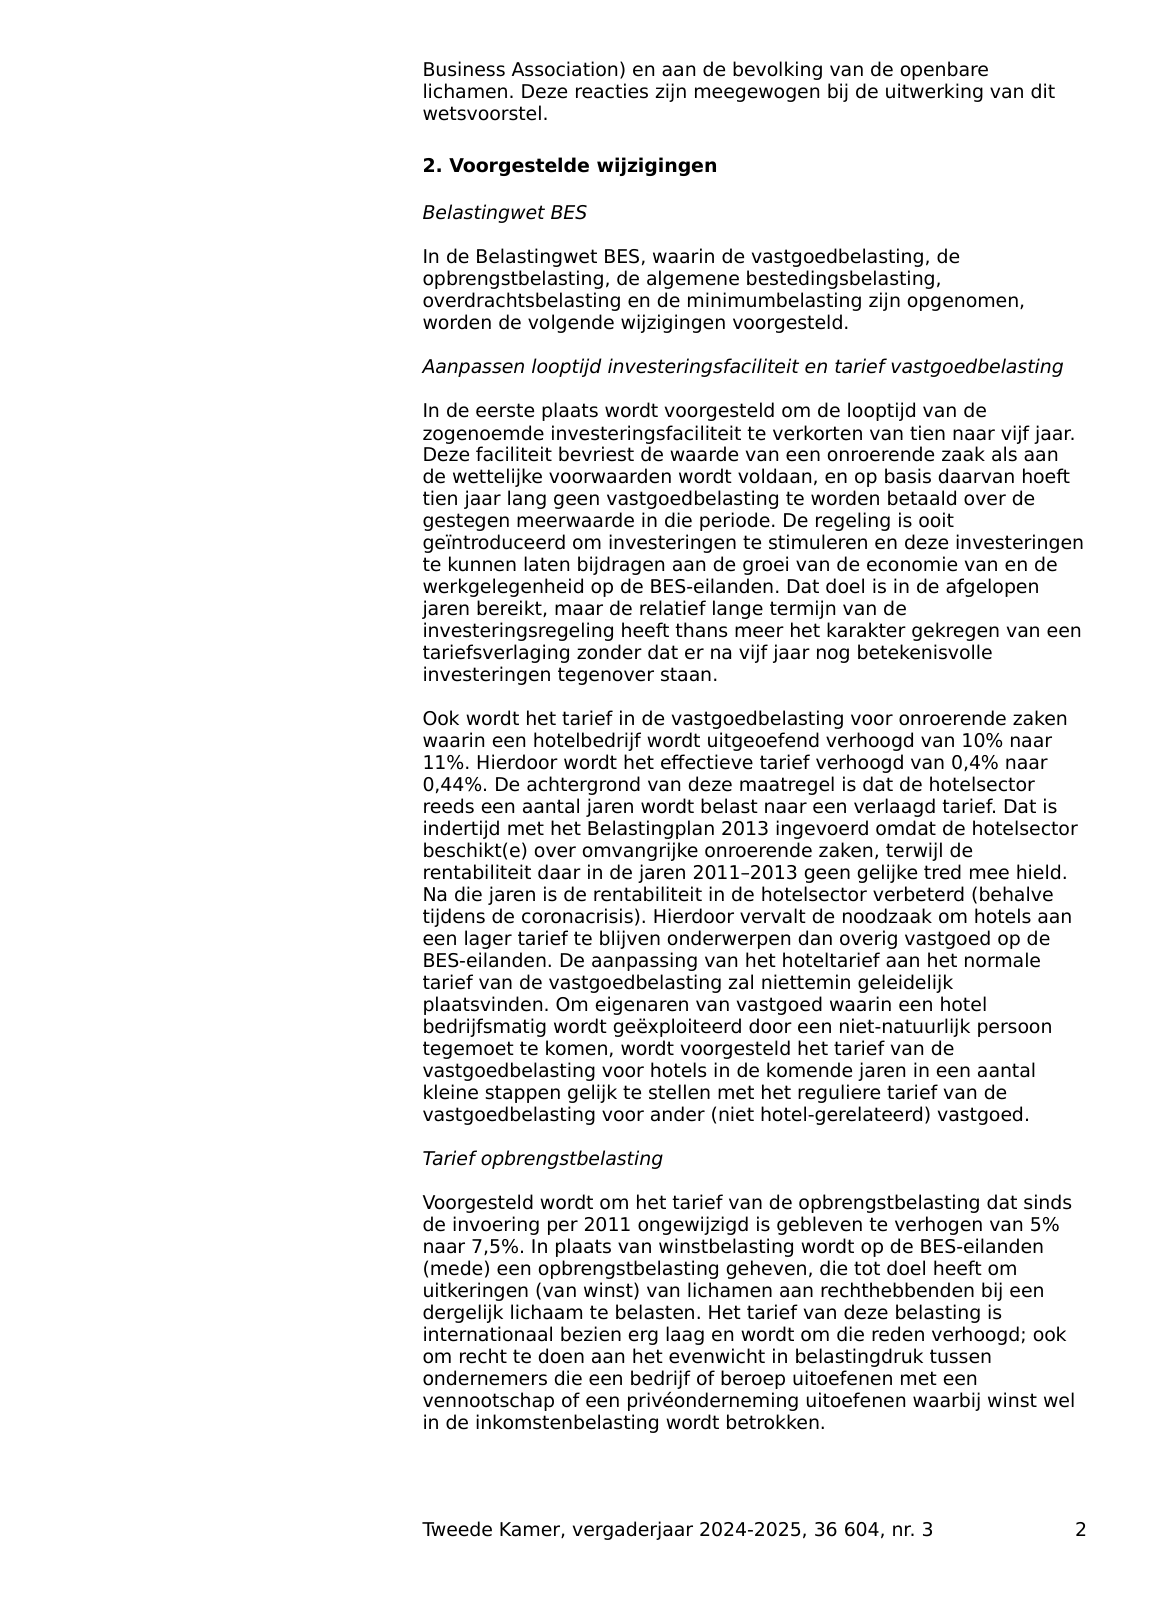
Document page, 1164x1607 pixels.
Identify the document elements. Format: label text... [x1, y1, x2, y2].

text Ook wordt het tarief in de vastgoedbelasting voor onroerende zaken waarin een hotelbedrijf wordt uitgeoefend verhoogd van 10% naar 11%. Hierdoor wordt het effectieve tarief verhoogd van 0,4% naar 0,44%. De achtergrond van deze maatregel is dat de hotelsector reeds een aantal jaren wordt belast naar een verlaagd tarief. Dat is indertijd met het Belastingplan 2013 ingevoerd omdat de hotelsector beschikt(e) over omvangrijke onroerende zaken, terwijl de rentabiliteit daar in de jaren 2011–2013 geen gelijke tred mee hield. Na die jaren is de rentabiliteit in de hotelsector verbeterd (behalve tijdens de coronacrisis). Hierdoor vervalt de noodzaak om hotels aan een lager tarief te blijven onderwerpen dan overig vastgoed op de BES-eilanden. De aanpassing van het hoteltarief aan het normale tarief van de vastgoedbelasting zal niettemin geleidelijk plaatsvinden. Om eigenaren van vastgoed waarin een hotel bedrijfsmatig wordt geëxploiteerd door een niet-natuurlijk persoon tegemoet te komen, wordt voorgesteld het tarief van de vastgoedbelasting voor hotels in de komende jaren in een aantal kleine stappen gelijk te stellen met het reguliere tarief van de vastgoedbelasting voor ander (niet hotel-gerelateerd) vastgoed. [422, 708, 1087, 1126]
text Business Association) en aan de bevolking van de openbare lichamen. Deze reacties zijn meegewogen bij de uitwerking van dit wetsvoorstel. [422, 59, 1087, 125]
subtitle Tarief opbrengstbelasting [422, 1148, 1087, 1170]
subtitle Aanpassen looptijd investeringsfaciliteit en tarief vastgoedbelasting [422, 356, 1087, 378]
subtitle 2. Voorgestelde wijzigingen [422, 155, 1087, 177]
subtitle Belastingwet BES [422, 202, 1087, 224]
text In de Belastingwet BES, waarin de vastgoedbelasting, de opbrengstbelasting, de algemene bestedingsbelasting, overdrachtsbelasting en de minimumbelasting zijn opgenomen, worden de volgende wijzigingen voorgesteld. [422, 246, 1087, 334]
text Voorgesteld wordt om het tarief van de opbrengstbelasting dat sinds de invoering per 2011 ongewijzigd is gebleven te verhogen van 5% naar 7,5%. In plaats van winstbelasting wordt op de BES-eilanden (mede) een opbrengstbelasting geheven, die tot doel heeft om uitkeringen (van winst) van lichamen aan rechthebbenden bij een dergelijk lichaam te belasten. Het tarief van deze belasting is internationaal bezien erg laag en wordt om die reden verhoogd; ook om recht te doen aan het evenwicht in belastingdruk tussen ondernemers die een bedrijf of beroep uitoefenen met een vennootschap of een privéonderneming uitoefenen waarbij winst wel in de inkomstenbelasting wordt betrokken. [422, 1192, 1087, 1434]
text In de eerste plaats wordt voorgesteld om de looptijd van de zogenoemde investeringsfaciliteit te verkorten van tien naar vijf jaar. Deze faciliteit bevriest de waarde van een onroerende zaak als aan de wettelijke voorwaarden wordt voldaan, en op basis daarvan hoeft tien jaar lang geen vastgoedbelasting te worden betaald over de gestegen meerwaarde in die periode. De regeling is ooit geïntroduceerd om investeringen te stimuleren en deze investeringen te kunnen laten bijdragen aan de groei van de economie van en de werkgelegenheid op de BES-eilanden. Dat doel is in de afgelopen jaren bereikt, maar de relatief lange termijn van de investeringsregeling heeft thans meer het karakter gekregen van een tariefsverlaging zonder dat er na vijf jaar nog betekenisvolle investeringen tegenover staan. [422, 400, 1087, 686]
